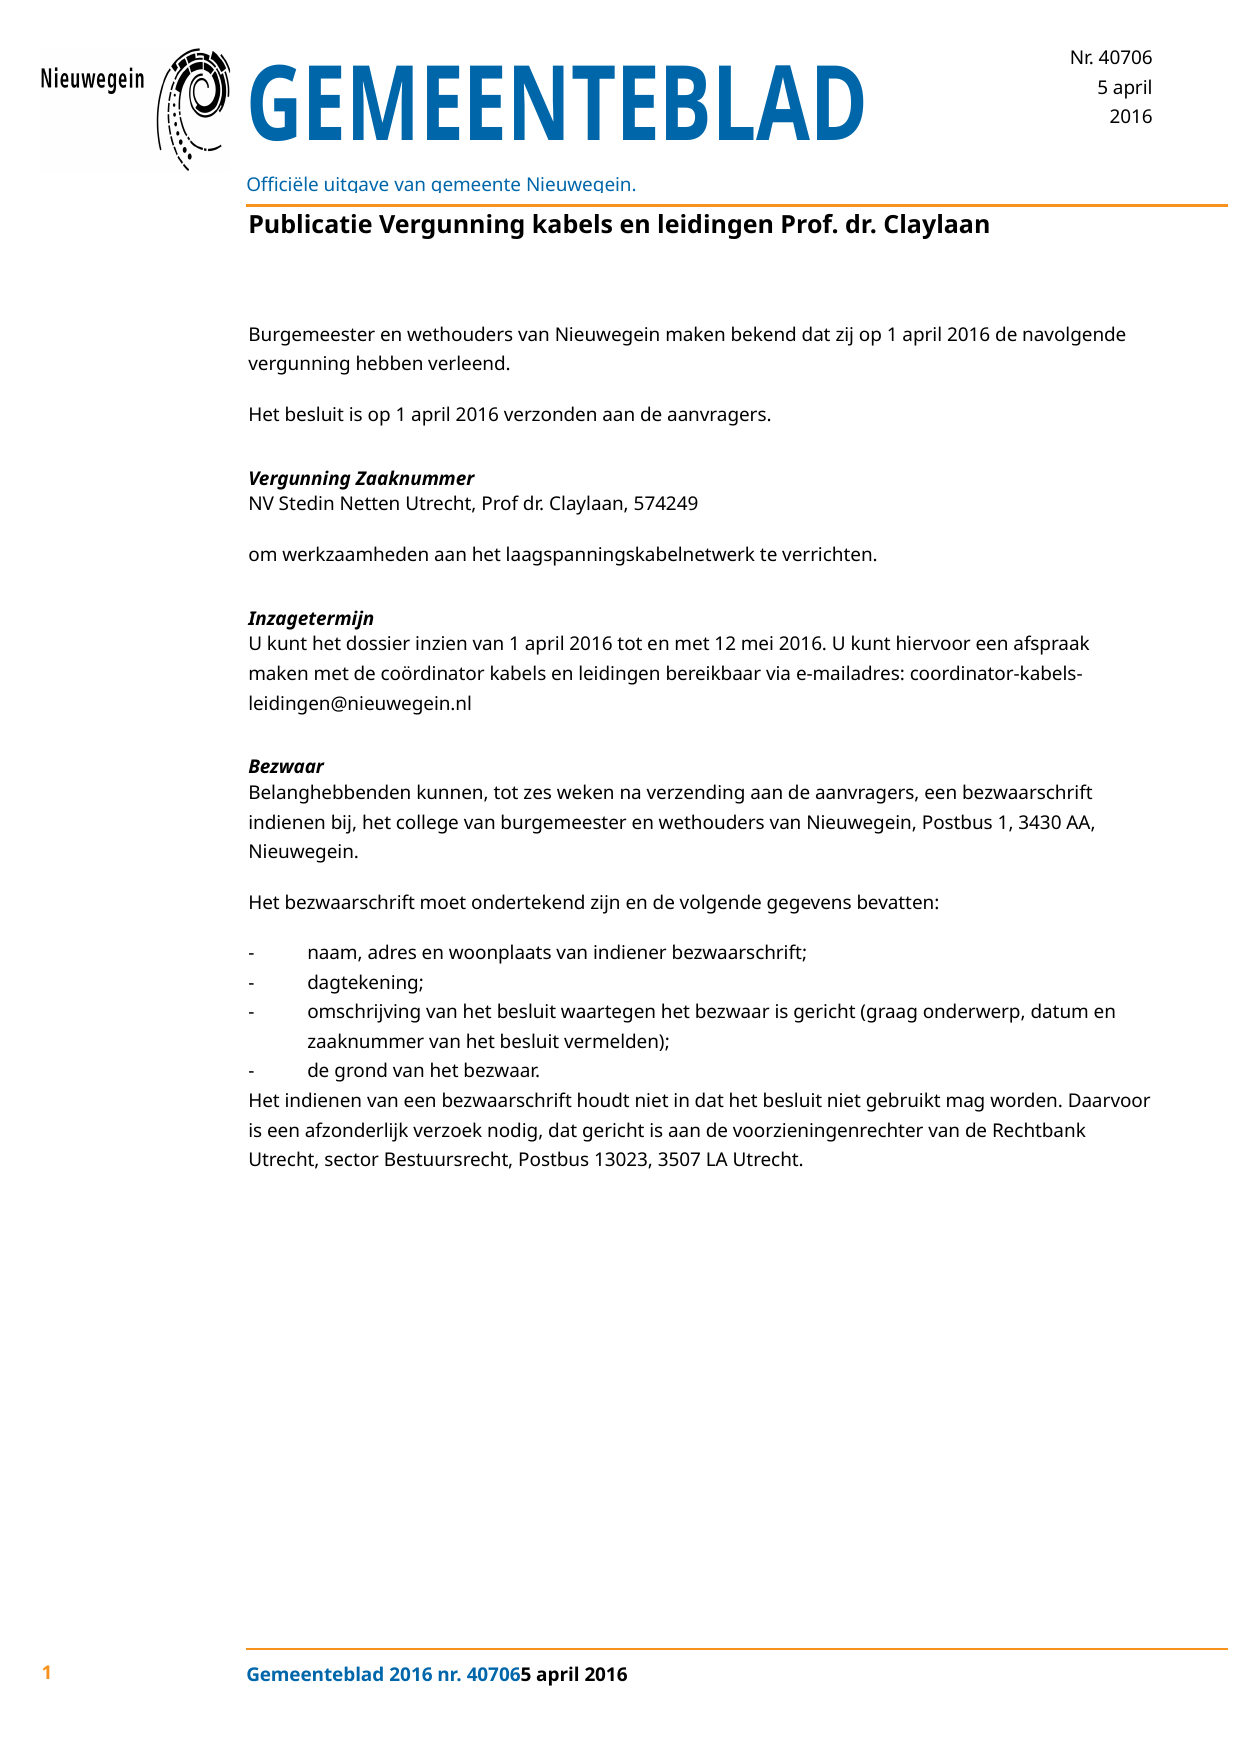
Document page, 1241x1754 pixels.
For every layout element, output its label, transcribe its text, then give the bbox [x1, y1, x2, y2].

list dagtekening; [248, 969, 1152, 995]
list omschrijving van het besluit waartegen het bezwaar is gericht (graag onderwerp, datum en zaaknummer van het besluit vermelden); [248, 998, 1152, 1054]
text om werkzaamheden aan het laagspanningskabelnetwerk te verrichten. [248, 541, 1152, 567]
text Burgemeester en wethouders van Nieuwegein maken bekend dat zij op 1 april 2016 de navolgende vergunning hebben verleend. [248, 321, 1152, 376]
text Het besluit is op 1 april 2016 verzonden aan de aanvragers. [248, 401, 1152, 426]
text Het bezwaarschrift moet ondertekend zijn en de volgende gegevens bevatten: [248, 889, 1152, 915]
text Bezwaar [248, 754, 1152, 779]
text Publicatie Vergunning kabels en leidingen Prof. dr. Claylaan [248, 207, 1152, 241]
list de grond van het bezwaar. [248, 1058, 1152, 1083]
text Vergunning Zaaknummer [248, 465, 1152, 490]
list naam, adres en woonplaats van indiener bezwaarschrift; [248, 939, 1152, 965]
text Het indienen van een bezwaarschrift houdt niet in dat het besluit niet gebruikt mag worden. Daarvoor is een afzonderlijk verzoek nodig, dat gericht is aan de voorzieningenrechter van de Rechtbank Utrecht, sector Bestuursrecht, Postbus 13023, 3507 LA Utrecht. [248, 1087, 1152, 1172]
text Belanghebbenden kunnen, tot zes weken na verzending aan de aanvragers, een bezwaarschrift indienen bij, het college van burgemeester en wethouders van Nieuwegein, Postbus 1, 3430 AA, Nieuwegein. [248, 779, 1152, 864]
text U kunt het dossier inzien van 1 april 2016 tot en met 12 mei 2016. U kunt hiervoor een afspraak maken met de coördinator kabels en leidingen bereikbaar via e-mailadres: coordinator-kabels-leidingen@nieuwegein.nl [248, 631, 1152, 715]
picture [41, 47, 231, 172]
text NV Stedin Netten Utrecht, Prof dr. Claylaan, 574249 [248, 490, 1152, 516]
text Inzagetermijn [248, 605, 1152, 631]
